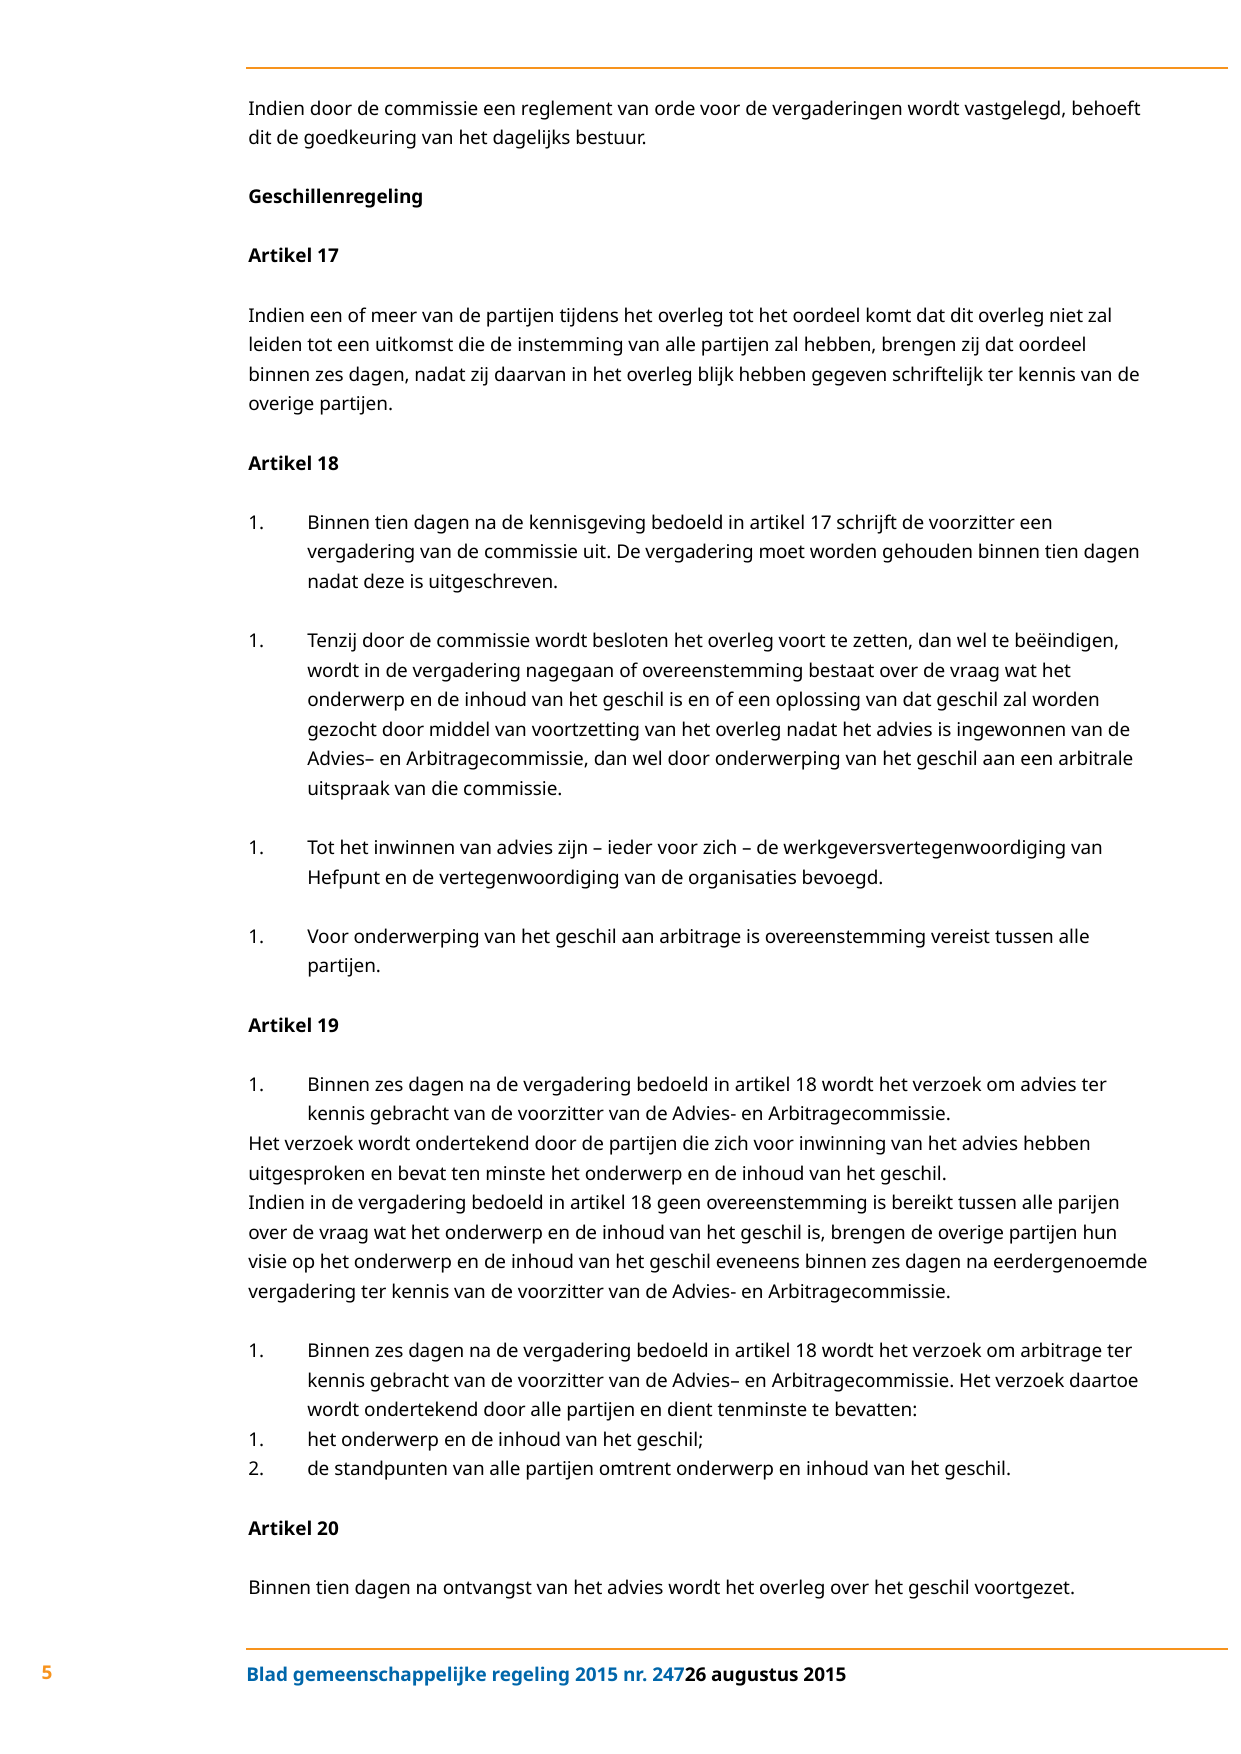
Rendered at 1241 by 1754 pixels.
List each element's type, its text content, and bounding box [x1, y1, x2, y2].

text Binnen tien dagen na ontvangst van het advies wordt het overleg over het geschil voortgezet. [248, 1574, 1152, 1600]
text Artikel 17 [248, 243, 1152, 268]
text Artikel 19 [248, 1012, 1152, 1038]
picture [41, 47, 231, 172]
text Geschillenregeling [248, 183, 1152, 209]
text Indien in de vergadering bedoeld in artikel 18 geen overeenstemming is bereikt tussen alle parijen over de vraag wat het onderwerp en de inhoud van het geschil is, brengen de overige partijen hun visie op het onderwerp en de inhoud van het geschil eveneens binnen zes dagen na eerdergenoemde vergadering ter kennis van de voorzitter van de Advies- en Arbitragecommissie. [248, 1189, 1152, 1304]
text Artikel 20 [248, 1515, 1152, 1541]
list Tenzij door de commissie wordt besloten het overleg voort te zetten, dan wel te beëindigen, wordt in de vergadering nagegaan of overeenstemming bestaat over de vraag wat het onderwerp en de inhoud van het geschil is en of een oplossing van dat geschil zal worden gezocht door middel van voortzetting van het overleg nadat het advies is ingewonnen van de Advies– en Arbitragecommissie, dan wel door onderwerping van het geschil aan een arbitrale uitspraak van die commissie. [248, 627, 1152, 801]
list Tot het inwinnen van advies zijn – ieder voor zich – de werkgeversvertegenwoordiging van Hefpunt en de vertegenwoordiging van de organisaties bevoegd. [248, 834, 1152, 890]
text Indien een of meer van de partijen tijdens het overleg tot het oordeel komt dat dit overleg niet zal leiden tot een uitkomst die de instemming van alle partijen zal hebben, brengen zij dat oordeel binnen zes dagen, nadat zij daarvan in het overleg blijk hebben gegeven schriftelijk ter kennis van de overige partijen. [248, 302, 1152, 416]
text Artikel 18 [248, 450, 1152, 476]
text Indien door de commissie een reglement van orde voor de vergaderingen wordt vastgelegd, behoeft dit de goedkeuring van het dagelijks bestuur. [248, 95, 1152, 150]
list de standpunten van alle partijen omtrent onderwerp en inhoud van het geschil. [248, 1456, 1152, 1481]
list Voor onderwerping van het geschil aan arbitrage is overeenstemming vereist tussen alle partijen. [248, 923, 1152, 978]
list Binnen zes dagen na de vergadering bedoeld in artikel 18 wordt het verzoek om arbitrage ter kennis gebracht van de voorzitter van de Advies– en Arbitragecommissie. Het verzoek daartoe wordt ondertekend door alle partijen en dient tenminste te bevatten: [248, 1337, 1152, 1422]
list Binnen zes dagen na de vergadering bedoeld in artikel 18 wordt het verzoek om advies ter kennis gebracht van de voorzitter van de Advies- en Arbitragecommissie. [248, 1071, 1152, 1126]
list Binnen tien dagen na de kennisgeving bedoeld in artikel 17 schrijft de voorzitter een vergadering van de commissie uit. De vergadering moet worden gehouden binnen tien dagen nadat deze is uitgeschreven. [248, 509, 1152, 594]
list het onderwerp en de inhoud van het geschil; [248, 1426, 1152, 1452]
text Het verzoek wordt ondertekend door de partijen die zich voor inwinning van het advies hebben uitgesproken en bevat ten minste het onderwerp en de inhoud van het geschil. [248, 1130, 1152, 1186]
